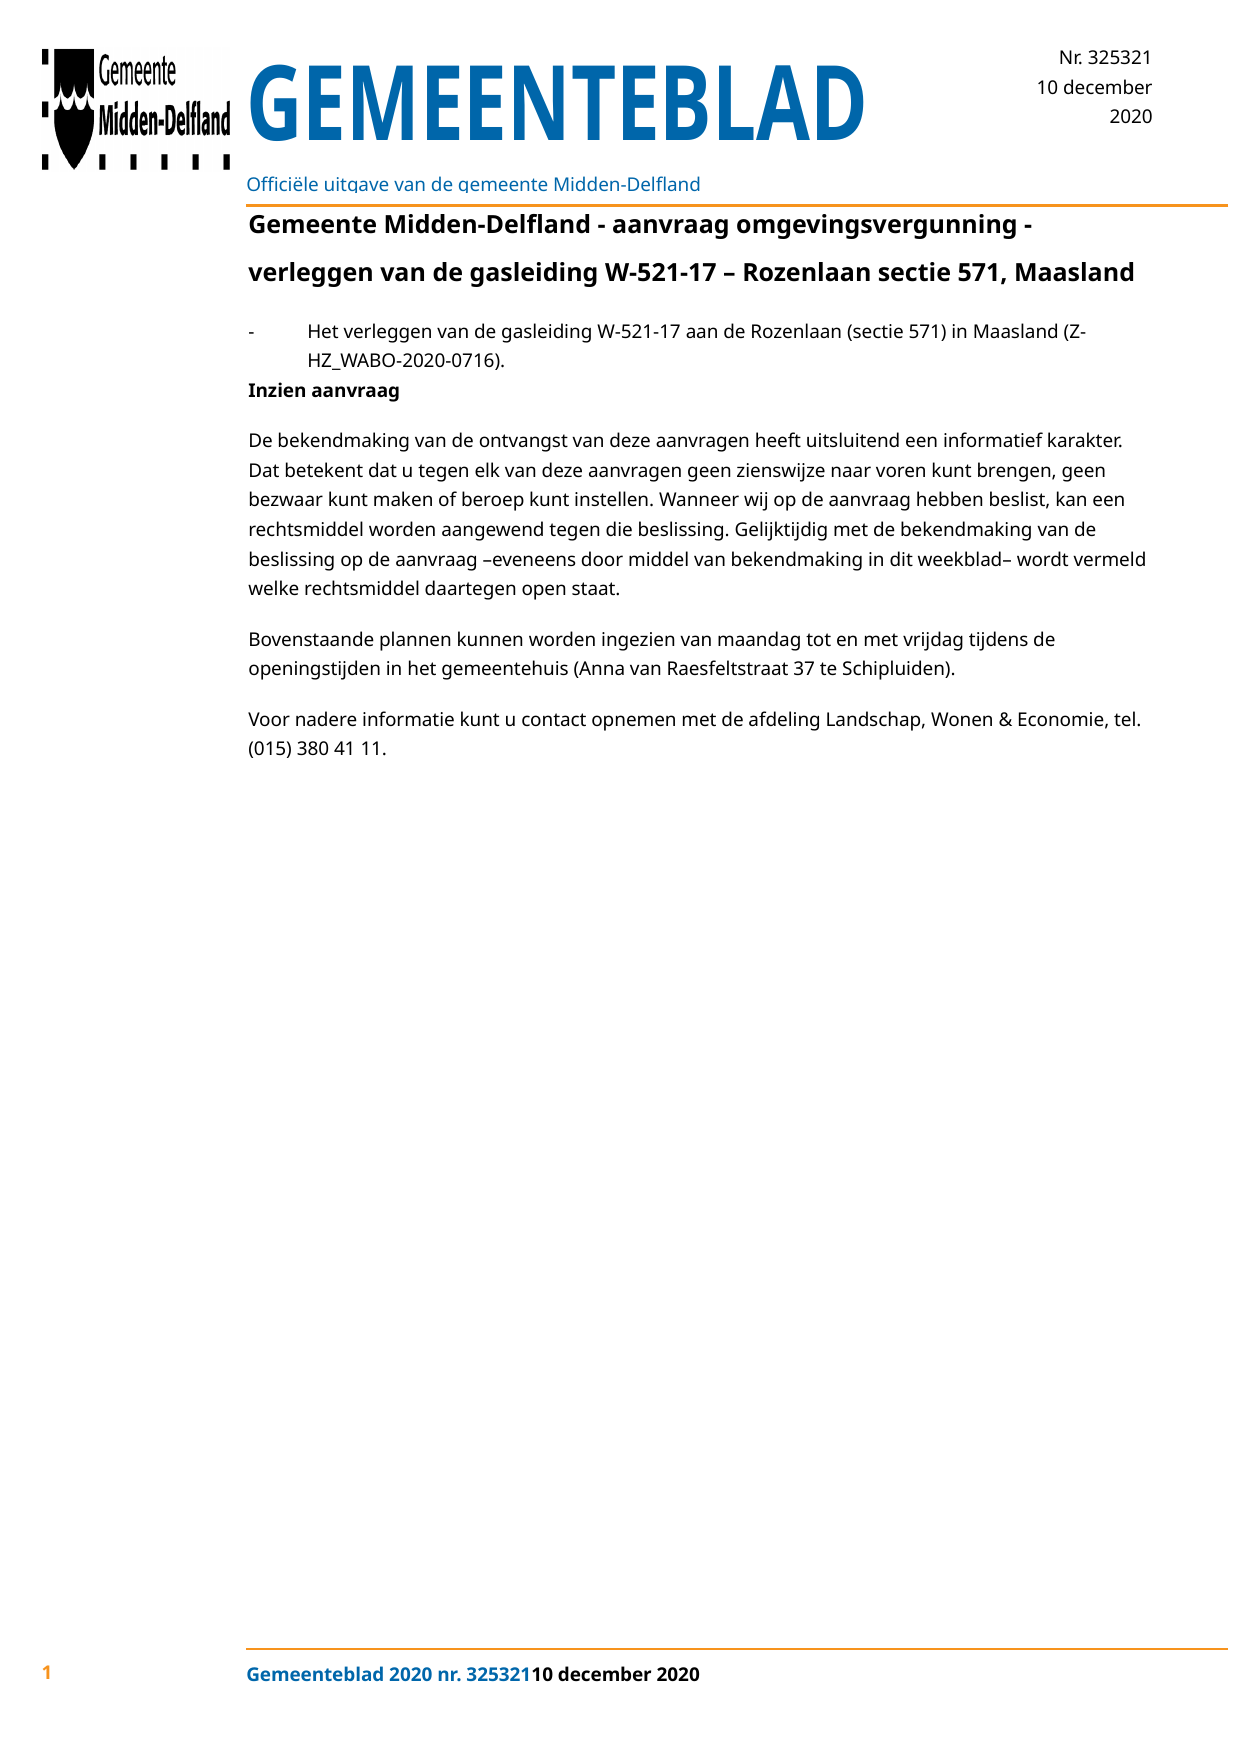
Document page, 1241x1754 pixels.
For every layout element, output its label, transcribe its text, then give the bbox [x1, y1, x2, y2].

text Gemeente Midden-Delfland - aanvraag omgevingsvergunning - verleggen van de gasleiding W-521-17 – Rozenlaan sectie 571, Maasland [248, 207, 1152, 288]
text Bovenstaande plannen kunnen worden ingezien van maandag tot en met vrijdag tijdens de openingstijden in het gemeentehuis (Anna van Raesfeltstraat 37 te Schipluiden). [248, 626, 1152, 681]
picture [41, 47, 231, 172]
text Inzien aanvraag [248, 377, 1152, 403]
list Het verleggen van de gasleiding W-521-17 aan de Rozenlaan (sectie 571) in Maasland (Z-HZ_WABO-2020-0716). [248, 318, 1152, 373]
text De bekendmaking van de ontvangst van deze aanvragen heeft uitsluitend een informatief karakter. Dat betekent dat u tegen elk van deze aanvragen geen zienswijze naar voren kunt brengen, geen bezwaar kunt maken of beroep kunt instellen. Wanneer wij op de aanvraag hebben beslist, kan een rechtsmiddel worden aangewend tegen die beslissing. Gelijktijdig met de bekendmaking van de beslissing op de aanvraag –eveneens door middel van bekendmaking in dit weekblad– wordt vermeld welke rechtsmiddel daartegen open staat. [248, 427, 1152, 601]
text Voor nadere informatie kunt u contact opnemen met de afdeling Landschap, Wonen & Economie, tel. (015) 380 41 11. [248, 706, 1152, 761]
